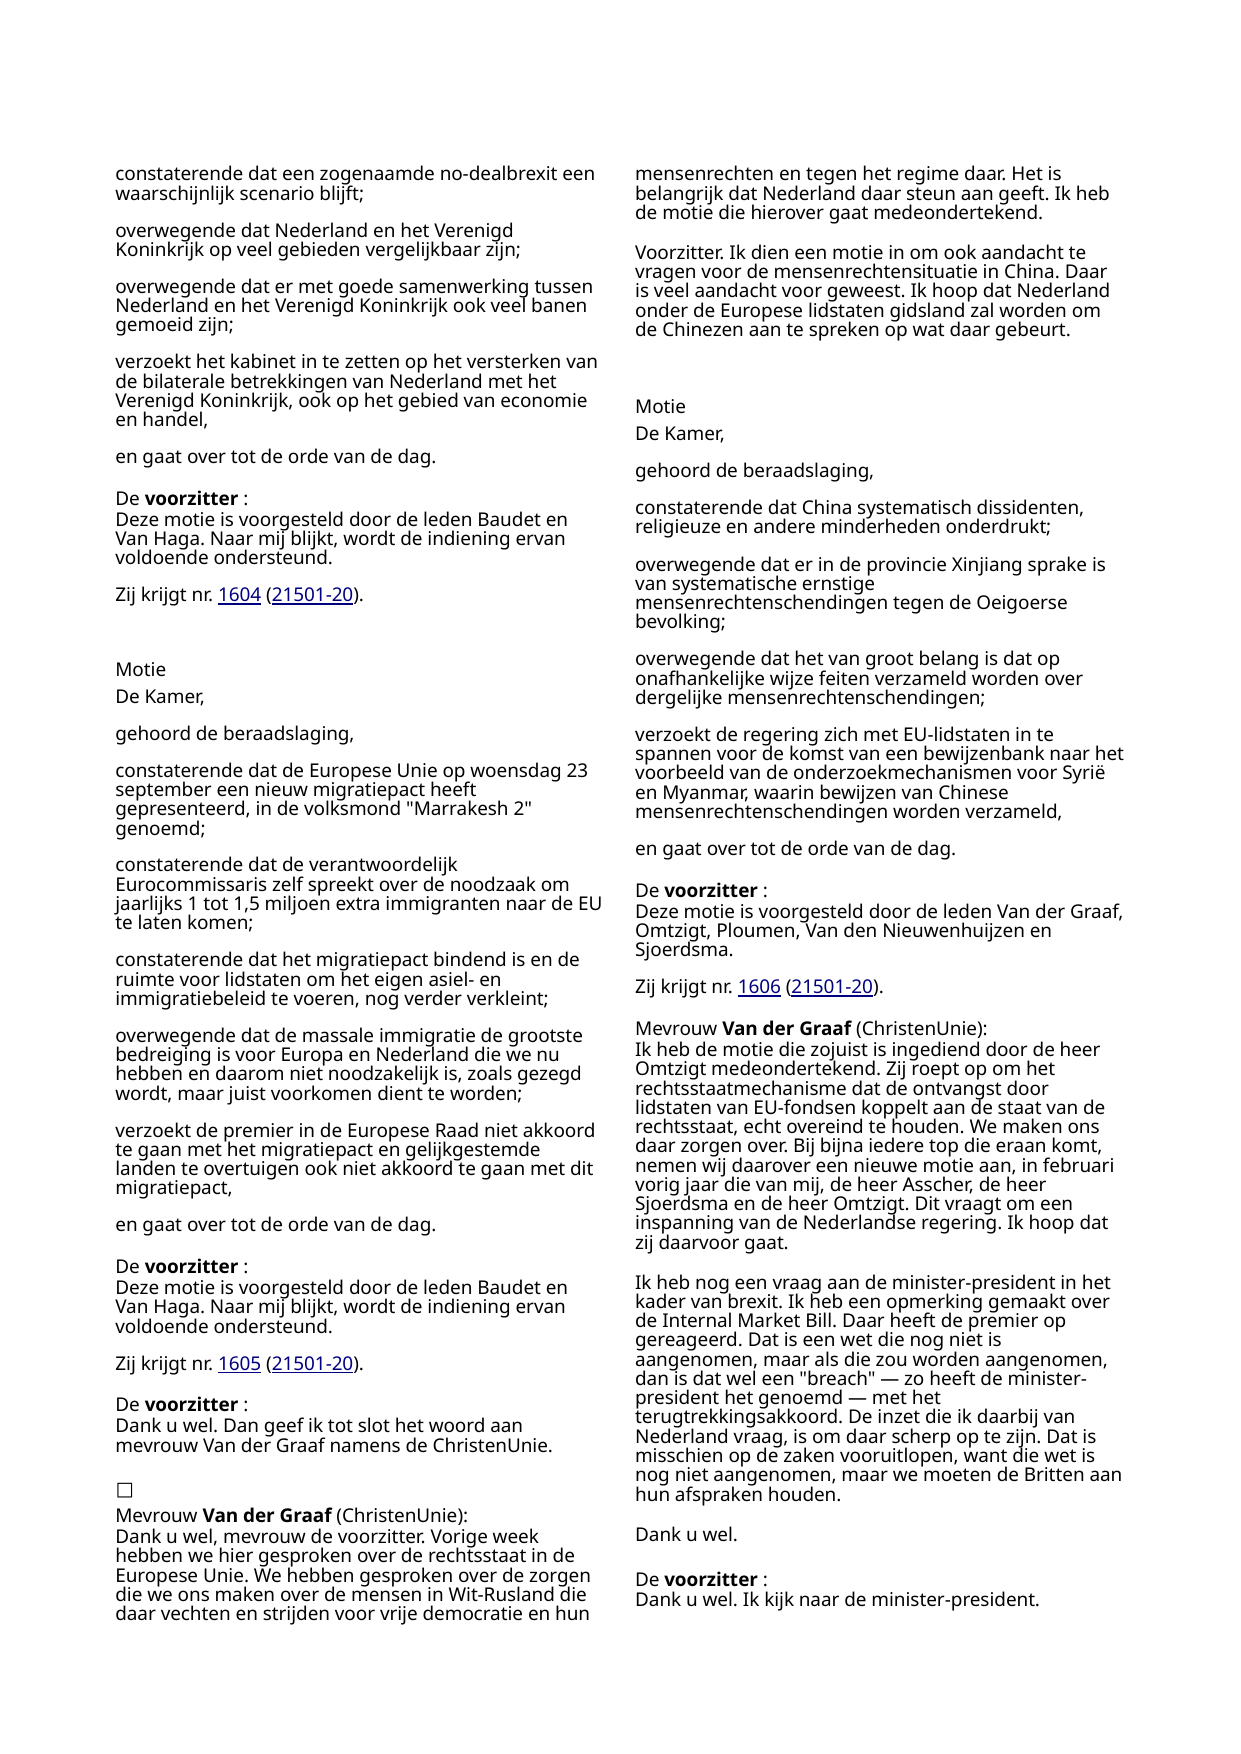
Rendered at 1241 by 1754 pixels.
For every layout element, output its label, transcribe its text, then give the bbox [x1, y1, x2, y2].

text verzoekt het kabinet in te zetten op het versterken van de bilaterale betrekkingen van Nederland met het Verenigd Koninkrijk, ook op het gebied van economie en handel, [115, 353, 605, 430]
text Zij krijgt nr. 1604 (21501-20). [115, 586, 605, 606]
text Mevrouw Van der Graaf (ChristenUnie): [635, 1015, 1125, 1041]
text Zij krijgt nr. 1605 (21501-20). [115, 1354, 605, 1374]
text gehoord de beraadslaging, [635, 462, 1125, 482]
text De voorzitter : [635, 877, 1125, 903]
text De voorzitter : [115, 1253, 605, 1279]
text overwegende dat Nederland en het Verenigd Koninkrijk op veel gebieden vergelijkbaar zijn; [115, 222, 605, 260]
text overwegende dat er met goede samenwerking tussen Nederland en het Verenigd Koninkrijk ook veel banen gemoeid zijn; [115, 278, 605, 336]
text verzoekt de premier in de Europese Raad niet akkoord te gaan met het migratiepact en gelijkgestemde landen te overtuigen ook niet akkoord te gaan met dit migratiepact, [115, 1122, 605, 1199]
text Dank u wel. Dan geef ik tot slot het woord aan mevrouw Van der Graaf namens de ChristenUnie. [115, 1417, 605, 1456]
text Dank u wel, mevrouw de voorzitter. Vorige week hebben we hier gesproken over de rechtsstaat in de Europese Unie. We hebben gesproken over de zorgen die we ons maken over de mensen in Wit-Rusland die daar vechten en strijden voor vrije democratie en hun [115, 1528, 605, 1624]
text verzoekt de regering zich met EU-lidstaten in te spannen voor de komst van een bewijzenbank naar het voorbeeld van de onderzoekmechanismen voor Syrië en Myanmar, waarin bewijzen van Chinese mensenrechtenschendingen worden verzameld, [635, 726, 1125, 822]
text De Kamer, [115, 688, 605, 707]
text Dank u wel. Ik kijk naar de minister-president. [635, 1591, 1125, 1611]
text Zij krijgt nr. 1606 (21501-20). [635, 978, 1125, 997]
text Dank u wel. [635, 1526, 1125, 1545]
text overwegende dat er in de provincie Xinjiang sprake is van systematische ernstige mensenrechtenschendingen tegen de Oeigoerse bevolking; [635, 556, 1125, 633]
text Mevrouw Van der Graaf (ChristenUnie): [115, 1502, 605, 1528]
text en gaat over tot de orde van de dag. [115, 1216, 605, 1236]
text Deze motie is voorgesteld door de leden Baudet en Van Haga. Naar mij blijkt, wordt de indiening ervan voldoende ondersteund. [115, 1279, 605, 1337]
text constaterende dat de verantwoordelijk Eurocommissaris zelf spreekt over de noodzaak om jaarlijks 1 tot 1,5 miljoen extra immigranten naar de EU te laten komen; [115, 856, 605, 933]
text constaterende dat een zogenaamde no-dealbrexit een waarschijnlijk scenario blijft; [115, 165, 605, 204]
text overwegende dat de massale immigratie de grootste bedreiging is voor Europa en Nederland die we nu hebben en daarom niet noodzakelijk is, zoals gezegd wordt, maar juist voorkomen dient te worden; [115, 1027, 605, 1104]
text Voorzitter. Ik dien een motie in om ook aandacht te vragen voor de mensenrechtensituatie in China. Daar is veel aandacht voor geweest. Ik hoop dat Nederland onder de Europese lidstaten gidsland zal worden om de Chinezen aan te spreken op wat daar gebeurt. [635, 244, 1125, 340]
text constaterende dat China systematisch dissidenten, religieuze en andere minderheden onderdrukt; [635, 499, 1125, 538]
text De voorzitter : [635, 1566, 1125, 1591]
text Motie [115, 656, 605, 682]
text Motie [635, 394, 1125, 419]
text mensenrechten en tegen het regime daar. Het is belangrijk dat Nederland daar steun aan geeft. Ik heb de motie die hierover gaat medeondertekend. [635, 165, 1125, 223]
text constaterende dat het migratiepact bindend is en de ruimte voor lidstaten om het eigen asiel- en immigratiebeleid te voeren, nog verder verkleint; [115, 951, 605, 1009]
text De Kamer, [635, 425, 1125, 444]
text en gaat over tot de orde van de dag. [635, 840, 1125, 859]
text gehoord de beraadslaging, [115, 725, 605, 744]
text Ik heb de motie die zojuist is ingediend door de heer Omtzigt medeondertekend. Zij roept op om het rechtsstaatmechanisme dat de ontvangst door lidstaten van EU-fondsen koppelt aan de staat van de rechtsstaat, echt overeind te houden. We maken ons daar zorgen over. Bij bijna iedere top die eraan komt, nemen wij daarover een nieuwe motie aan, in februari vorig jaar die van mij, de heer Asscher, de heer Sjoerdsma en de heer Omtzigt. Dit vraagt om een inspanning van de Nederlandse regering. Ik hoop dat zij daarvoor gaat. [635, 1041, 1125, 1253]
text Ik heb nog een vraag aan de minister-president in het kader van brexit. Ik heb een opmerking gemaakt over de Internal Market Bill. Daar heeft de premier op gereageerd. Dat is een wet die nog niet is aangenomen, maar als die zou worden aangenomen, dan is dat wel een "breach" — zo heeft de minister-president het genoemd — met het terugtrekkingsakkoord. De inzet die ik daarbij van Nederland vraag, is om daar scherp op te zijn. Dat is misschien op de zaken vooruitlopen, want die wet is nog niet aangenomen, maar we moeten de Britten aan hun afspraken houden. [635, 1274, 1125, 1505]
text ⬜ [115, 1477, 605, 1502]
text constaterende dat de Europese Unie op woensdag 23 september een nieuw migratiepact heeft gepresenteerd, in de volksmond "Marrakesh 2" genoemd; [115, 762, 605, 839]
text De voorzitter : [115, 485, 605, 511]
text De voorzitter : [115, 1392, 605, 1417]
text en gaat over tot de orde van de dag. [115, 448, 605, 467]
text overwegende dat het van groot belang is dat op onafhankelijke wijze feiten verzameld worden over dergelijke mensenrechtenschendingen; [635, 650, 1125, 708]
text Deze motie is voorgesteld door de leden Van der Graaf, Omtzigt, Ploumen, Van den Nieuwenhuijzen en Sjoerdsma. [635, 903, 1125, 960]
text Deze motie is voorgesteld door de leden Baudet en Van Haga. Naar mij blijkt, wordt de indiening ervan voldoende ondersteund. [115, 511, 605, 569]
